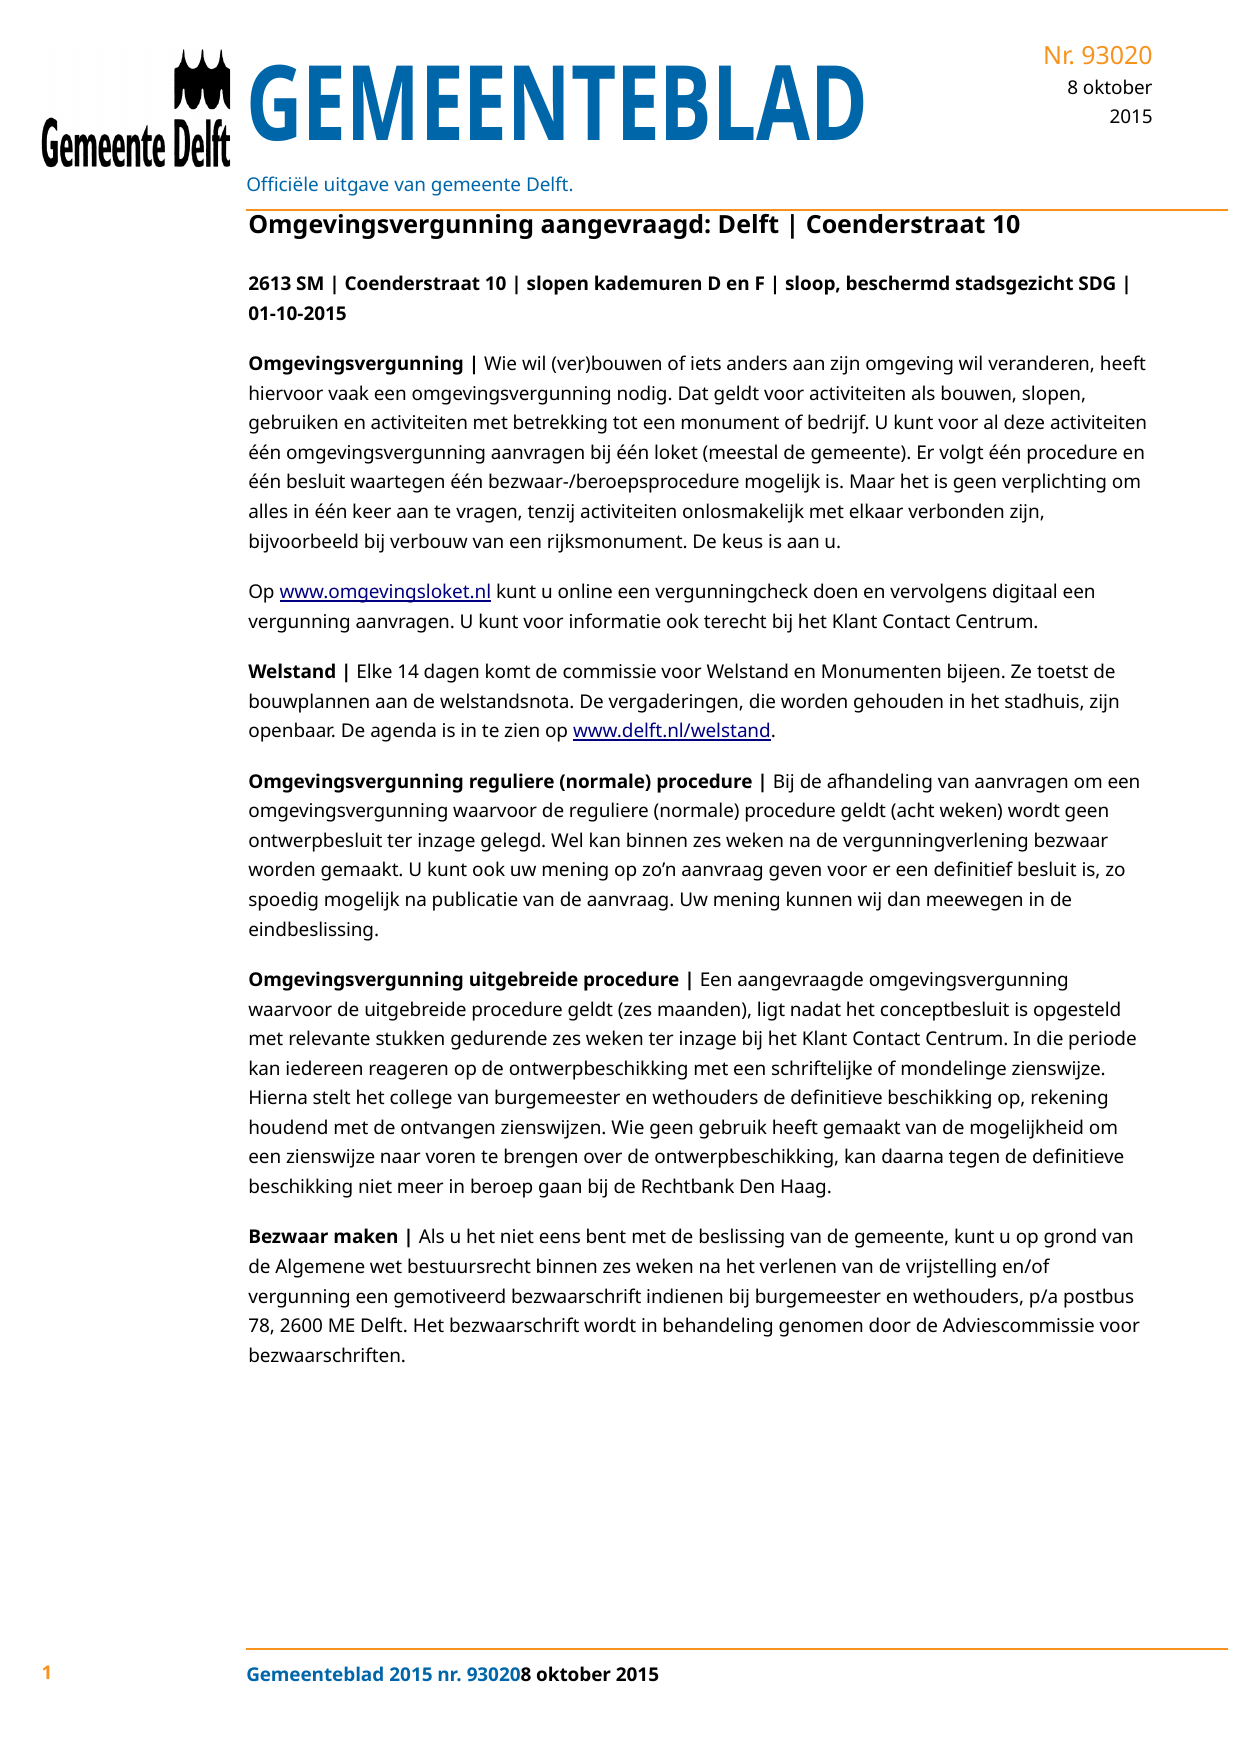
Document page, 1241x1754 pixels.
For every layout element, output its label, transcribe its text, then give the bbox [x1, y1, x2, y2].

picture [41, 47, 231, 172]
text Omgevingsvergunning reguliere (normale) procedure | Bij de afhandeling van aanvragen om een omgevingsvergunning waarvoor de reguliere (normale) procedure geldt (acht weken) wordt geen ontwerpbesluit ter inzage gelegd. Wel kan binnen zes weken na de vergunningverlening bezwaar worden gemaakt. U kunt ook uw mening op zo’n aanvraag geven voor er een definitief besluit is, zo spoedig mogelijk na publicatie van de aanvraag. Uw mening kunnen wij dan meewegen in de eindbeslissing. [248, 768, 1152, 941]
text Welstand | Elke 14 dagen komt de commissie voor Welstand en Monumenten bijeen. Ze toetst de bouwplannen aan de welstandsnota. De vergaderingen, die worden gehouden in het stadhuis, zijn openbaar. De agenda is in te zien op www.delft.nl/welstand. [248, 658, 1152, 743]
text Omgevingsvergunning | Wie wil (ver)bouwen of iets anders aan zijn omgeving wil veranderen, heeft hiervoor vaak een omgevingsvergunning nodig. Dat geldt voor activiteiten als bouwen, slopen, gebruiken en activiteiten met betrekking tot een monument of bedrijf. U kunt voor al deze activiteiten één omgevingsvergunning aanvragen bij één loket (meestal de gemeente). Er volgt één procedure en één besluit waartegen één bezwaar-/beroepsprocedure mogelijk is. Maar het is geen verplichting om alles in één keer aan te vragen, tenzij activiteiten onlosmakelijk met elkaar verbonden zijn, bijvoorbeeld bij verbouw van een rijksmonument. De keus is aan u. [248, 350, 1152, 553]
text 2613 SM | Coenderstraat 10 | slopen kademuren D en F | sloop, beschermd stadsgezicht SDG | 01-10-2015 [248, 270, 1152, 326]
text Op www.omgevingsloket.nl kunt u online een vergunningcheck doen en vervolgens digitaal een vergunning aanvragen. U kunt voor informatie ook terecht bij het Klant Contact Centrum. [248, 578, 1152, 633]
text Omgevingsvergunning uitgebreide procedure | Een aangevraagde omgevingsvergunning waarvoor de uitgebreide procedure geldt (zes maanden), ligt nadat het conceptbesluit is opgesteld met relevante stukken gedurende zes weken ter inzage bij het Klant Contact Centrum. In die periode kan iedereen reageren op de ontwerpbeschikking met een schriftelijke of mondelinge zienswijze. Hierna stelt het college van burgemeester en wethouders de definitieve beschikking op, rekening houdend met de ontvangen zienswijzen. Wie geen gebruik heeft gemaakt van de mogelijkheid om een zienswijze naar voren te brengen over de ontwerpbeschikking, kan daarna tegen de definitieve beschikking niet meer in beroep gaan bij de Rechtbank Den Haag. [248, 966, 1152, 1199]
text Omgevingsvergunning aangevraagd: Delft | Coenderstraat 10 [248, 211, 1152, 241]
text Bezwaar maken | Als u het niet eens bent met de beslissing van de gemeente, kunt u op grond van de Algemene wet bestuursrecht binnen zes weken na het verlenen van de vrijstelling en/of vergunning een gemotiveerd bezwaarschrift indienen bij burgemeester en wethouders, p/a postbus 78, 2600 ME Delft. Het bezwaarschrift wordt in behandeling genomen door de Adviescommissie voor bezwaarschriften. [248, 1224, 1152, 1368]
